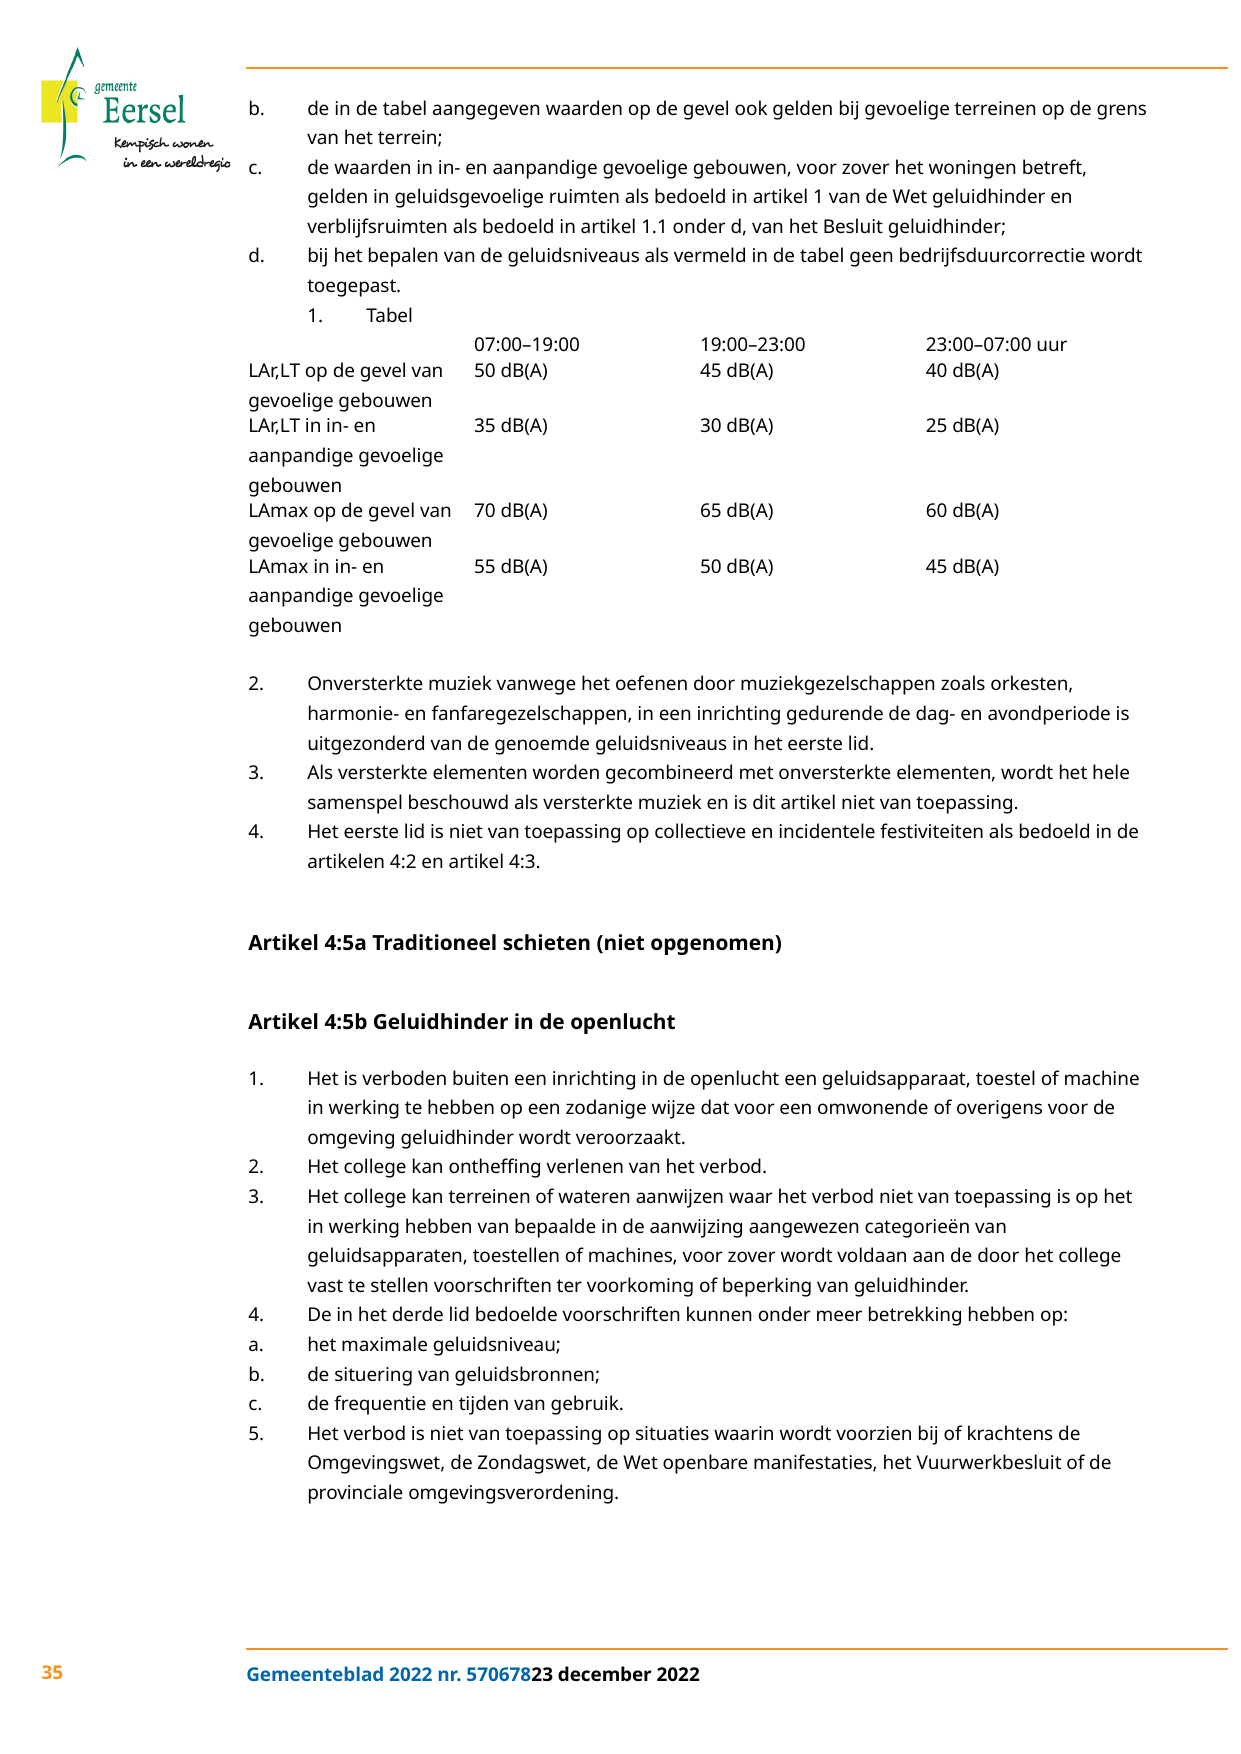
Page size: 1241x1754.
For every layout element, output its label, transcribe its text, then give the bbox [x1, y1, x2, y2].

list Tabel [307, 302, 1152, 328]
list Als versterkte elementen worden gecombineerd met onversterkte elementen, wordt het hele samenspel beschouwd als versterkte muziek en is dit artikel niet van toepassing. [248, 759, 1152, 814]
list het maximale geluidsniveau; [248, 1331, 1152, 1357]
list Het eerste lid is niet van toepassing op collectieve en incidentele festiviteiten als bedoeld in de artikelen 4:2 en artikel 4:3. [248, 818, 1152, 874]
table_cell 45 dB(A) [926, 553, 1152, 638]
table_cell 55 dB(A) [474, 553, 700, 638]
table_cell 50 dB(A) [474, 357, 700, 413]
table_header 07:00–19:00 [474, 332, 700, 357]
table_cell 65 dB(A) [700, 498, 926, 553]
table_cell LAr,LT in in- en aanpandige gevoelige gebouwen [248, 413, 474, 497]
table_cell 40 dB(A) [926, 357, 1152, 413]
table_cell 45 dB(A) [700, 357, 926, 413]
table_cell 50 dB(A) [700, 553, 926, 638]
list de in de tabel aangegeven waarden op de gevel ook gelden bij gevoelige terreinen op de grens van het terrein; [248, 95, 1152, 150]
table_cell LAr,LT op de gevel van gevoelige gebouwen [248, 357, 474, 413]
list bij het bepalen van de geluidsniveaus als vermeld in de tabel geen bedrijfsduurcorrectie wordt toegepast. [248, 243, 1152, 298]
list de frequentie en tijden van gebruik. [248, 1390, 1152, 1416]
table_cell LAmax op de gevel van gevoelige gebouwen [248, 498, 474, 553]
list Onversterkte muziek vanwege het oefenen door muziekgezelschappen zoals orkesten, harmonie- en fanfaregezelschappen, in een inrichting gedurende de dag- en avondperiode is uitgezonderd van de genoemde geluidsniveaus in het eerste lid. [248, 671, 1152, 755]
table_cell 25 dB(A) [926, 413, 1152, 497]
text Artikel 4:5b Geluidhinder in de openlucht [248, 1007, 1152, 1035]
table_header 19:00–23:00 [700, 332, 926, 357]
table_cell LAmax in in- en aanpandige gevoelige gebouwen [248, 553, 474, 638]
table_cell 70 dB(A) [474, 498, 700, 553]
text Artikel 4:5a Traditioneel schieten (niet opgenomen) [248, 928, 1152, 956]
table_header 23:00–07:00 uur [926, 332, 1152, 357]
list Het is verboden buiten een inrichting in de openlucht een geluidsapparaat, toestel of machine in werking te hebben op een zodanige wijze dat voor een omwonende of overigens voor de omgeving geluidhinder wordt veroorzaakt. [248, 1065, 1152, 1150]
table_cell 60 dB(A) [926, 498, 1152, 553]
list de waarden in in- en aanpandige gevoelige gebouwen, voor zover het woningen betreft, gelden in geluidsgevoelige ruimten als bedoeld in artikel 1 van de Wet geluidhinder en verblijfsruimten als bedoeld in artikel 1.1 onder d, van het Besluit geluidhinder; [248, 154, 1152, 239]
list Het college kan terreinen of wateren aanwijzen waar het verbod niet van toepassing is op het in werking hebben van bepaalde in de aanwijzing aangewezen categorieën van geluidsapparaten, toestellen of machines, voor zover wordt voldaan aan de door het college vast te stellen voorschriften ter voorkoming of beperking van geluidhinder. [248, 1183, 1152, 1298]
list de situering van geluidsbronnen; [248, 1361, 1152, 1386]
picture [41, 47, 231, 172]
table_header [248, 332, 474, 357]
list Het college kan ontheffing verlenen van het verbod. [248, 1154, 1152, 1179]
table_cell 35 dB(A) [474, 413, 700, 497]
table_cell 30 dB(A) [700, 413, 926, 497]
list Het verbod is niet van toepassing op situaties waarin wordt voorzien bij of krachtens de Omgevingswet, de Zondagswet, de Wet openbare manifestaties, het Vuurwerkbesluit of de provinciale omgevingsverordening. [248, 1420, 1152, 1505]
list De in het derde lid bedoelde voorschriften kunnen onder meer betrekking hebben op: [248, 1302, 1152, 1327]
